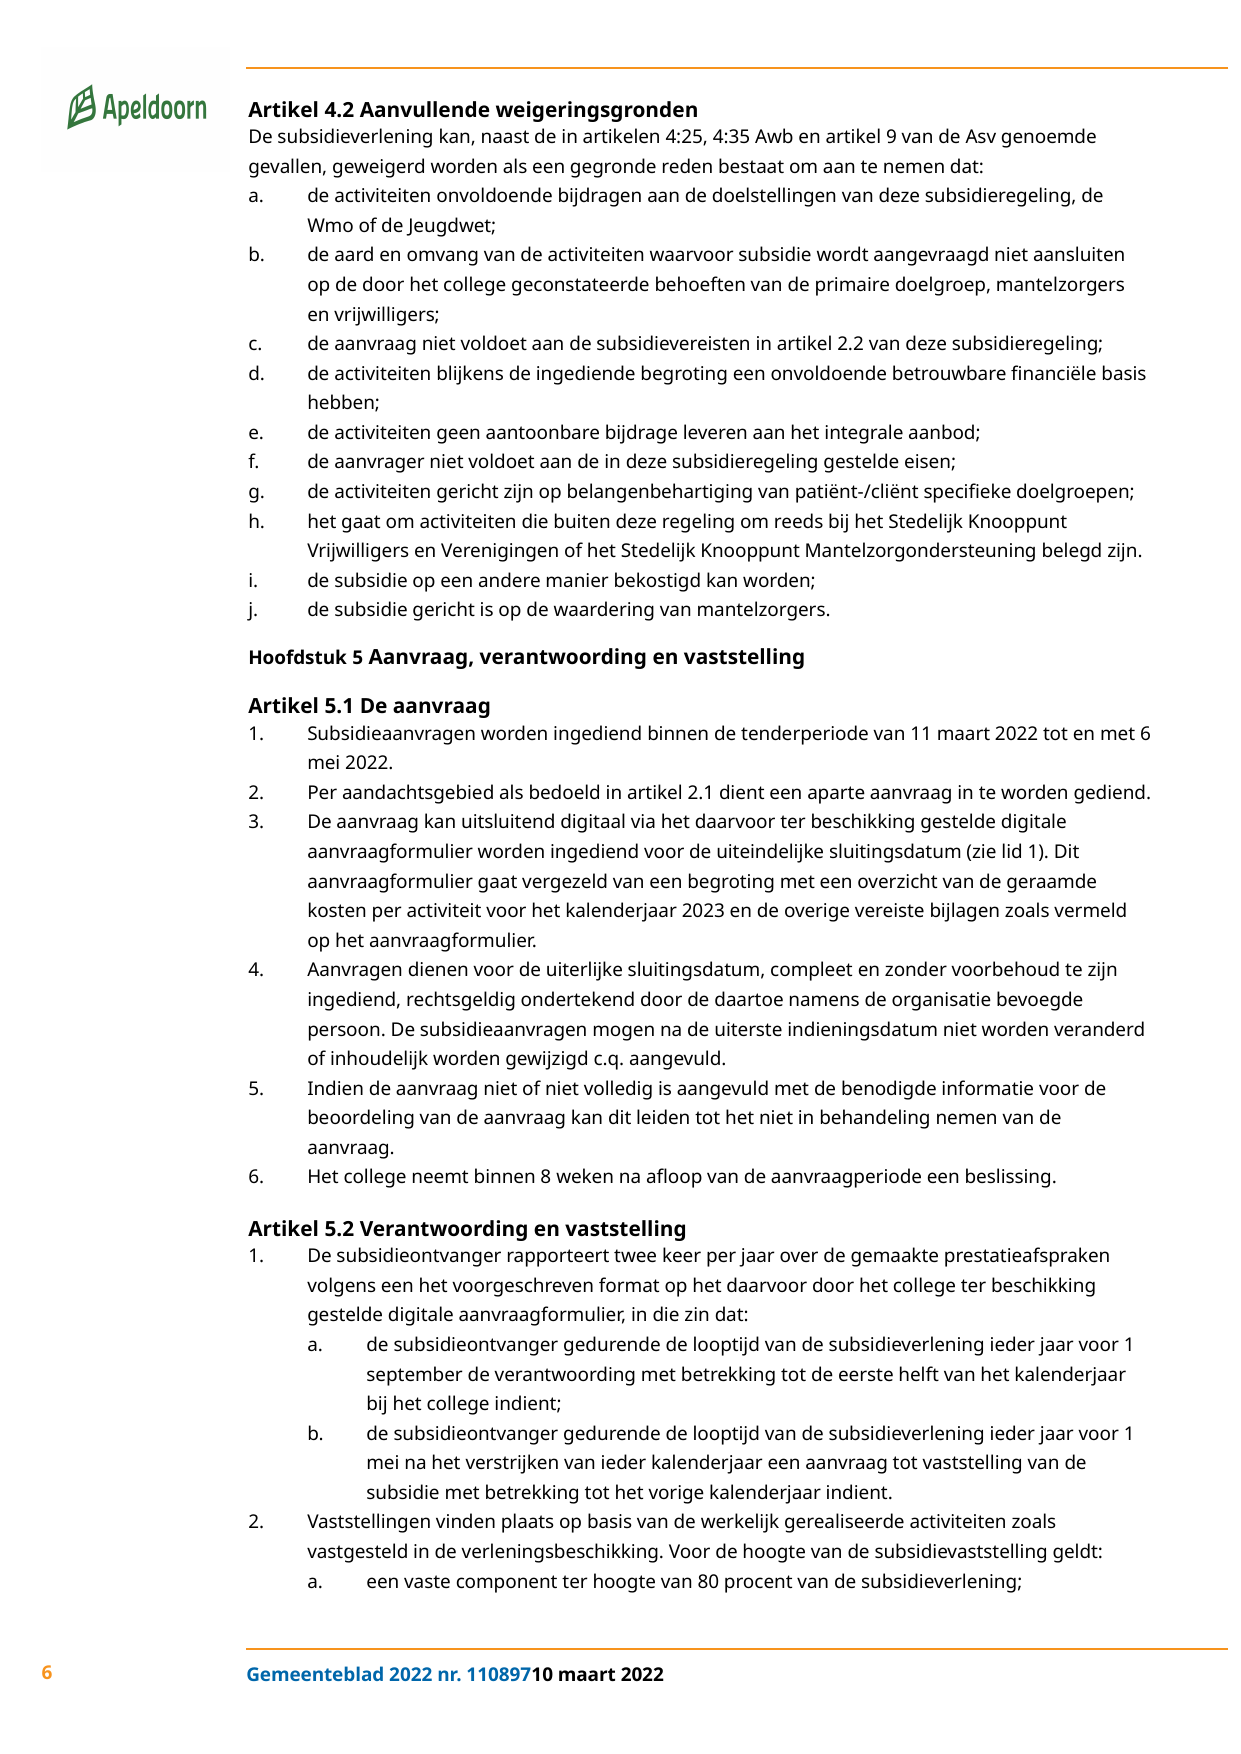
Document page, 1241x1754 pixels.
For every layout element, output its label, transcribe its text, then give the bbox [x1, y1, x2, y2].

list de aanvrager niet voldoet aan de in deze subsidieregeling gestelde eisen; [248, 449, 1152, 474]
list Aanvragen dienen voor de uiterlijke sluitingsdatum, compleet en zonder voorbehoud te zijn ingediend, rechtsgeldig ondertekend door de daartoe namens de organisatie bevoegde persoon. De subsidieaanvragen mogen na de uiterste indieningsdatum niet worden veranderd of inhoudelijk worden gewijzigd c.q. aangevuld. [248, 957, 1152, 1071]
text Artikel 5.2 Verantwoording en vaststelling [248, 1214, 1152, 1242]
text Hoofdstuk 5 Aanvraag, verantwoording en vaststelling [248, 642, 1152, 671]
list de subsidie op een andere manier bekostigd kan worden; [248, 567, 1152, 593]
list de activiteiten geen aantoonbare bijdrage leveren aan het integrale aanbod; [248, 419, 1152, 445]
list de activiteiten blijkens de ingediende begroting een onvoldoende betrouwbare financiële basis hebben; [248, 360, 1152, 415]
list Subsidieaanvragen worden ingediend binnen de tenderperiode van 11 maart 2022 tot en met 6 mei 2022. [248, 720, 1152, 775]
list een vaste component ter hoogte van 80 procent van de subsidieverlening; [307, 1568, 1152, 1594]
list het gaat om activiteiten die buiten deze regeling om reeds bij het Stedelijk Knooppunt Vrijwilligers en Verenigingen of het Stedelijk Knooppunt Mantelzorgondersteuning belegd zijn. [248, 508, 1152, 563]
text Artikel 5.1 De aanvraag [248, 691, 1152, 720]
text De subsidieverlening kan, naast de in artikelen 4:25, 4:35 Awb en artikel 9 van de Asv genoemde gevallen, geweigerd worden als een gegronde reden bestaat om aan te nemen dat: [248, 123, 1152, 178]
list de activiteiten onvoldoende bijdragen aan de doelstellingen van deze subsidieregeling, de Wmo of de Jeugdwet; [248, 182, 1152, 238]
list de aard en omvang van de activiteiten waarvoor subsidie wordt aangevraagd niet aansluiten op de door het college geconstateerde behoeften van de primaire doelgroep, mantelzorgers en vrijwilligers; [248, 242, 1152, 326]
list Per aandachtsgebied als bedoeld in artikel 2.1 dient een aparte aanvraag in te worden gediend. [248, 779, 1152, 805]
list de activiteiten gericht zijn op belangenbehartiging van patiënt-/cliënt specifieke doelgroepen; [248, 478, 1152, 504]
list de subsidieontvanger gedurende de looptijd van de subsidieverlening ieder jaar voor 1 september de verantwoording met betrekking tot de eerste helft van het kalenderjaar bij het college indient; [307, 1331, 1152, 1416]
text Artikel 4.2 Aanvullende weigeringsgronden [248, 95, 1152, 123]
list de subsidie gericht is op de waardering van mantelzorgers. [248, 597, 1152, 622]
list Het college neemt binnen 8 weken na afloop van de aanvraagperiode een beslissing. [248, 1164, 1152, 1189]
picture [41, 47, 231, 172]
list de aanvraag niet voldoet aan de subsidievereisten in artikel 2.2 van deze subsidieregeling; [248, 330, 1152, 356]
list De aanvraag kan uitsluitend digitaal via het daarvoor ter beschikking gestelde digitale aanvraagformulier worden ingediend voor de uiteindelijke sluitingsdatum (zie lid 1). Dit aanvraagformulier gaat vergezeld van een begroting met een overzicht van de geraamde kosten per activiteit voor het kalenderjaar 2023 en de overige vereiste bijlagen zoals vermeld op het aanvraagformulier. [248, 809, 1152, 953]
list de subsidieontvanger gedurende de looptijd van de subsidieverlening ieder jaar voor 1 mei na het verstrijken van ieder kalenderjaar een aanvraag tot vaststelling van de subsidie met betrekking tot het vorige kalenderjaar indient. [307, 1420, 1152, 1505]
list De subsidieontvanger rapporteert twee keer per jaar over de gemaakte prestatieafspraken volgens een het voorgeschreven format op het daarvoor door het college ter beschikking gestelde digitale aanvraagformulier, in die zin dat: [248, 1242, 1152, 1327]
list Vaststellingen vinden plaats op basis van de werkelijk gerealiseerde activiteiten zoals vastgesteld in de verleningsbeschikking. Voor de hoogte van de subsidievaststelling geldt: [248, 1509, 1152, 1564]
list Indien de aanvraag niet of niet volledig is aangevuld met de benodigde informatie voor de beoordeling van de aanvraag kan dit leiden tot het niet in behandeling nemen van de aanvraag. [248, 1075, 1152, 1160]
